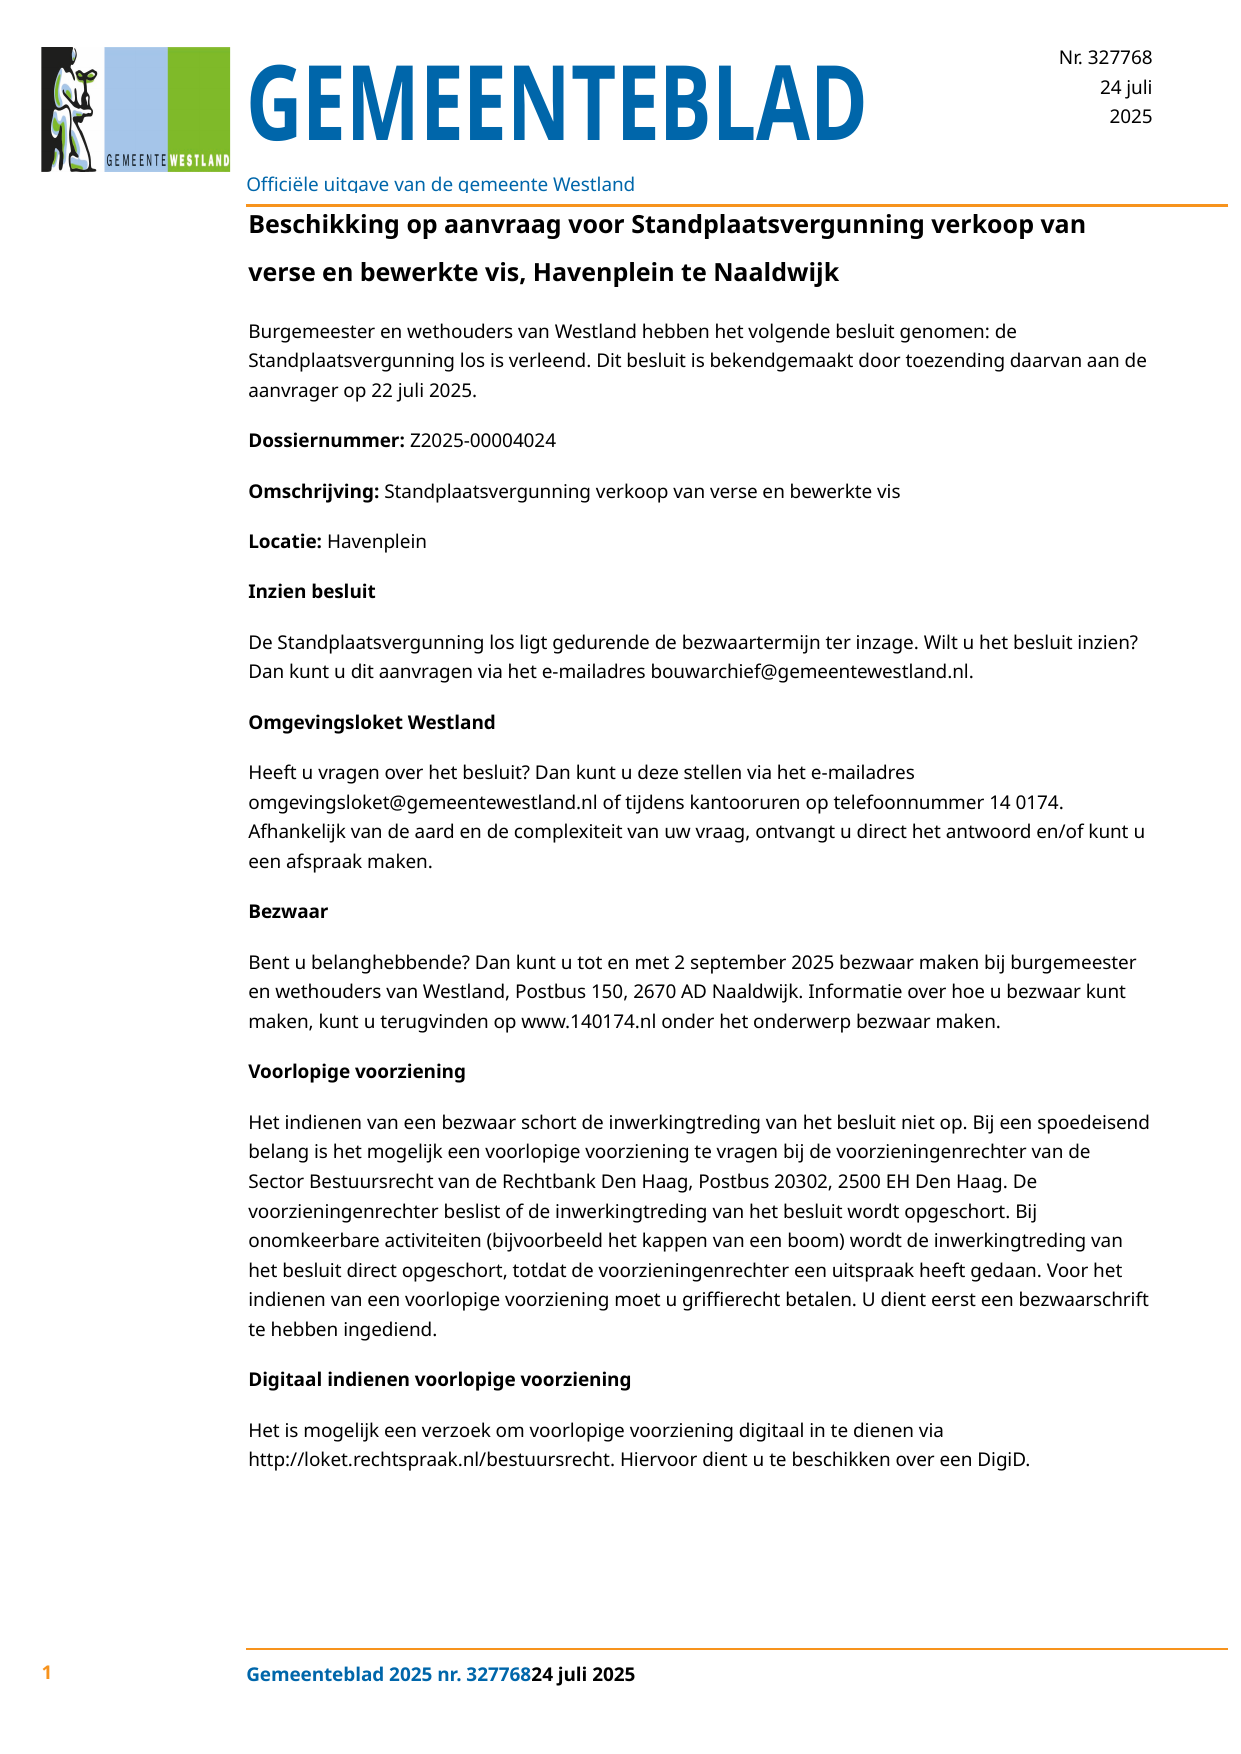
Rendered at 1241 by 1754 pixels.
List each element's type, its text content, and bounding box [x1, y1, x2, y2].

picture [41, 47, 231, 172]
text Locatie: Havenplein [248, 528, 1152, 554]
text Omgevingsloket Westland [248, 709, 1152, 735]
text De Standplaatsvergunning los ligt gedurende de bezwaartermijn ter inzage. Wilt u het besluit inzien? Dan kunt u dit aanvragen via het e-mailadres bouwarchief@gemeentewestland.nl. [248, 629, 1152, 684]
text Voorlopige voorziening [248, 1059, 1152, 1084]
text Bezwaar [248, 899, 1152, 924]
text Het indienen van een bezwaar schort de inwerkingtreding van het besluit niet op. Bij een spoedeisend belang is het mogelijk een voorlopige voorziening te vragen bij de voorzieningenrechter van de Sector Bestuursrecht van de Rechtbank Den Haag, Postbus 20302, 2500 EH Den Haag. De voorzieningenrechter beslist of de inwerkingtreding van het besluit wordt opgeschort. Bij onomkeerbare activiteiten (bijvoorbeeld het kappen van een boom) wordt de inwerkingtreding van het besluit direct opgeschort, totdat de voorzieningenrechter een uitspraak heeft gedaan. Voor het indienen van een voorlopige voorziening moet u griffierecht betalen. U dient eerst een bezwaarschrift te hebben ingediend. [248, 1109, 1152, 1342]
text Bent u belanghebbende? Dan kunt u tot en met 2 september 2025 bezwaar maken bij burgemeester en wethouders van Westland, Postbus 150, 2670 AD Naaldwijk. Informatie over hoe u bezwaar kunt maken, kunt u terugvinden op www.140174.nl onder het onderwerp bezwaar maken. [248, 949, 1152, 1034]
text Dossiernummer: Z2025-00004024 [248, 427, 1152, 453]
text Burgemeester en wethouders van Westland hebben het volgende besluit genomen: de Standplaatsvergunning los is verleend. Dit besluit is bekendgemaakt door toezending daarvan aan de aanvrager op 22 juli 2025. [248, 318, 1152, 403]
text Digitaal indienen voorlopige voorziening [248, 1367, 1152, 1392]
text Heeft u vragen over het besluit? Dan kunt u deze stellen via het e-mailadres omgevingsloket@gemeentewestland.nl of tijdens kantooruren op telefoonnummer 14 0174. Afhankelijk van de aard en de complexiteit van uw vraag, ontvangt u direct het antwoord en/of kunt u een afspraak maken. [248, 759, 1152, 874]
text Omschrijving: Standplaatsvergunning verkoop van verse en bewerkte vis [248, 478, 1152, 504]
text Het is mogelijk een verzoek om voorlopige voorziening digitaal in te dienen via http://loket.rechtspraak.nl/bestuursrecht. Hiervoor dient u te beschikken over een DigiD. [248, 1417, 1152, 1472]
text Inzien besluit [248, 579, 1152, 604]
text Beschikking op aanvraag voor Standplaatsvergunning verkoop van verse en bewerkte vis, Havenplein te Naaldwijk [248, 207, 1152, 288]
